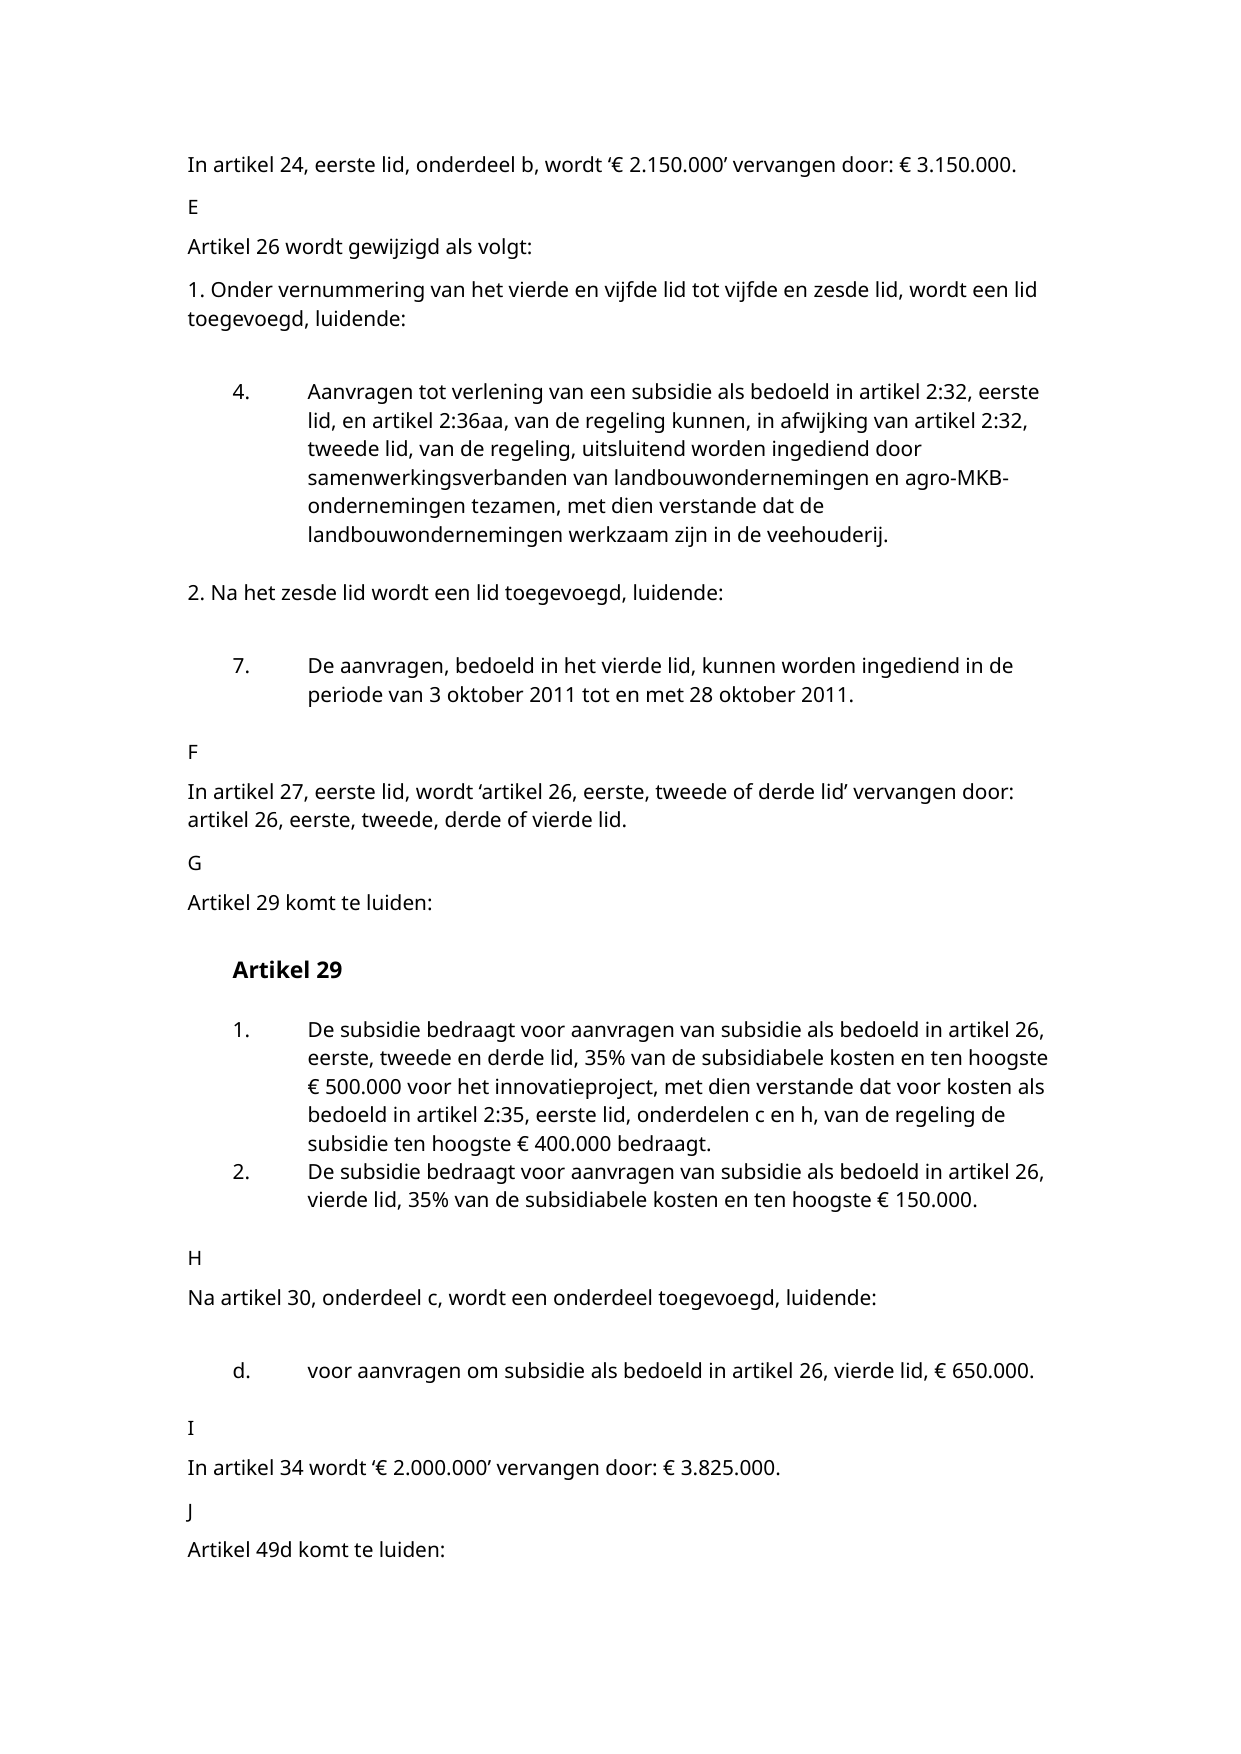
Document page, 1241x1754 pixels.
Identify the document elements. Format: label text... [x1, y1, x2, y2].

text Artikel 29 komt te luiden: [187, 888, 1053, 916]
text In artikel 34 wordt ‘€ 2.000.000’ vervangen door: € 3.825.000. [187, 1453, 1053, 1482]
list De subsidie bedraagt voor aanvragen van subsidie als bedoeld in artikel 26, vierde lid, 35% van de subsidiabele kosten en ten hoogste € 150.000. [232, 1157, 1053, 1214]
list De subsidie bedraagt voor aanvragen van subsidie als bedoeld in artikel 26, eerste, tweede en derde lid, 35% van de subsidiabele kosten en ten hoogste € 500.000 voor het innovatieproject, met dien verstande dat voor kosten als bedoeld in artikel 2:35, eerste lid, onderdelen c en h, van de regeling de subsidie ten hoogste € 400.000 bedraagt. [232, 1015, 1053, 1157]
text 1. Onder vernummering van het vierde en vijfde lid tot vijfde en zesde lid, wordt een lid toegevoegd, luidende: [187, 276, 1053, 332]
text Artikel 26 wordt gewijzigd als volgt: [187, 232, 1053, 261]
list voor aanvragen om subsidie als bedoeld in artikel 26, vierde lid, € 650.000. [232, 1356, 1053, 1385]
list Aanvragen tot verlening van een subsidie als bedoeld in artikel 2:32, eerste lid, en artikel 2:36aa, van de regeling kunnen, in afwijking van artikel 2:32, tweede lid, van de regeling, uitsluitend worden ingediend door samenwerkingsverbanden van landbouwondernemingen en agro-MKB-ondernemingen tezamen, met dien verstande dat de landbouwondernemingen werkzaam zijn in de veehouderij. [232, 377, 1053, 548]
text In artikel 27, eerste lid, wordt ‘artikel 26, eerste, tweede of derde lid’ vervangen door: artikel 26, eerste, tweede, derde of vierde lid. [187, 777, 1053, 834]
text Na artikel 30, onderdeel c, wordt een onderdeel toegevoegd, luidende: [187, 1283, 1053, 1311]
text 2. Na het zesde lid wordt een lid toegevoegd, luidende: [187, 578, 1053, 607]
text In artikel 24, eerste lid, onderdeel b, wordt ‘€ 2.150.000’ vervangen door: € 3.150.000. [187, 150, 1053, 178]
text H [187, 1244, 1053, 1271]
text I [187, 1415, 1053, 1442]
list De aanvragen, bedoeld in het vierde lid, kunnen worden ingediend in de periode van 3 oktober 2011 tot en met 28 oktober 2011. [232, 652, 1053, 708]
text Artikel 49d komt te luiden: [187, 1536, 1053, 1564]
text F [187, 738, 1053, 765]
text E [187, 193, 1053, 220]
subtitle Artikel 29 [232, 954, 1053, 985]
text J [187, 1497, 1053, 1524]
text G [187, 849, 1053, 876]
